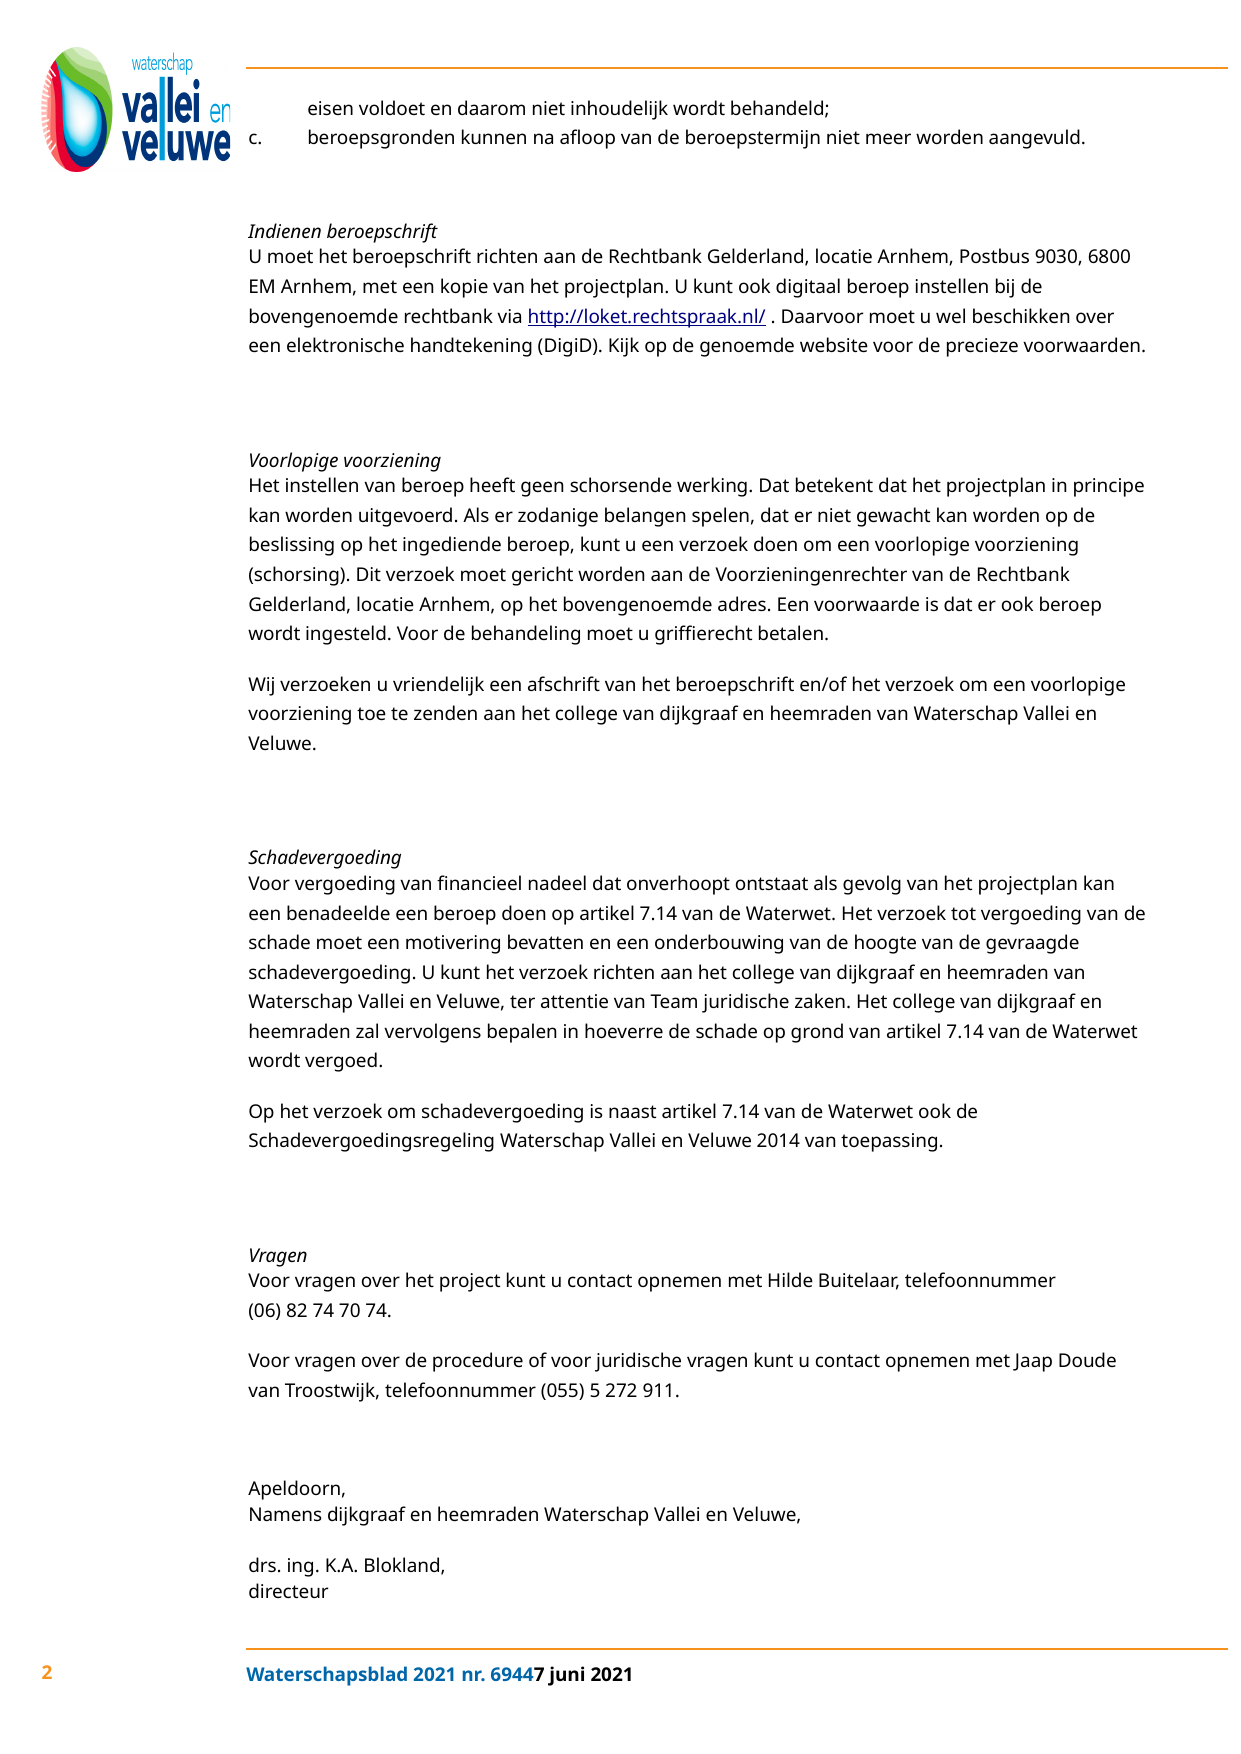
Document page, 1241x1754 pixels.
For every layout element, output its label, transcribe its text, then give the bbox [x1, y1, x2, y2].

list beroepsgronden kunnen na afloop van de beroepstermijn niet meer worden aangevuld. [248, 124, 1152, 150]
text drs. ing. K.A. Blokland, [248, 1553, 1152, 1578]
text Op het verzoek om schadevergoeding is naast artikel 7.14 van de Waterwet ook de Schadevergoedingsregeling Waterschap Vallei en Veluwe 2014 van toepassing. [248, 1098, 1152, 1153]
text Voor vergoeding van financieel nadeel dat onverhoopt ontstaat als gevolg van het projectplan kan een benadeelde een beroep doen op artikel 7.14 van de Waterwet. Het verzoek tot vergoeding van de schade moet een motivering bevatten en een onderbouwing van de hoogte van de gevraagde schadevergoeding. U kunt het verzoek richten aan het college van dijkgraaf en heemraden van Waterschap Vallei en Veluwe, ter attentie van Team juridische zaken. Het college van dijkgraaf en heemraden zal vervolgens bepalen in hoeverre de schade op grond van artikel 7.14 van de Waterwet wordt vergoed. [248, 870, 1152, 1073]
text U moet het beroepschrift richten aan de Rechtbank Gelderland, locatie Arnhem, Postbus 9030, 6800 EM Arnhem, met een kopie van het projectplan. U kunt ook digitaal beroep instellen bij de bovengenoemde rechtbank via http://loket.rechtspraak.nl/ . Daarvoor moet u wel beschikken over een elektronische handtekening (DigiD). Kijk op de genoemde website voor de precieze voorwaarden. [248, 244, 1152, 358]
text Vragen [248, 1242, 1152, 1268]
text Voor vragen over de procedure of voor juridische vragen kunt u contact opnemen met Jaap Doude van Troostwijk, telefoonnummer (055) 5 272 911. [248, 1348, 1152, 1403]
list eisen voldoet en daarom niet inhoudelijk wordt behandeld; [248, 95, 1152, 121]
text Indienen beroepschrift [248, 218, 1152, 244]
picture [41, 47, 231, 172]
text Voor vragen over het project kunt u contact opnemen met Hilde Buitelaar, telefoonnummer (06) 82 74 70 74. [248, 1268, 1152, 1323]
text Wij verzoeken u vriendelijk een afschrift van het beroepschrift en/of het verzoek om een voorlopige voorziening toe te zenden aan het college van dijkgraaf en heemraden van Waterschap Vallei en Veluwe. [248, 671, 1152, 756]
text directeur [248, 1578, 1152, 1604]
text Apeldoorn, [248, 1476, 1152, 1501]
text Schadevergoeding [248, 844, 1152, 870]
text Namens dijkgraaf en heemraden Waterschap Vallei en Veluwe, [248, 1501, 1152, 1527]
text Voorlopige voorziening [248, 447, 1152, 472]
text Het instellen van beroep heeft geen schorsende werking. Dat betekent dat het projectplan in principe kan worden uitgevoerd. Als er zodanige belangen spelen, dat er niet gewacht kan worden op de beslissing op het ingediende beroep, kunt u een verzoek doen om een voorlopige voorziening (schorsing). Dit verzoek moet gericht worden aan de Voorzieningenrechter van de Rechtbank Gelderland, locatie Arnhem, op het bovengenoemde adres. Een voorwaarde is dat er ook beroep wordt ingesteld. Voor de behandeling moet u griffierecht betalen. [248, 472, 1152, 646]
